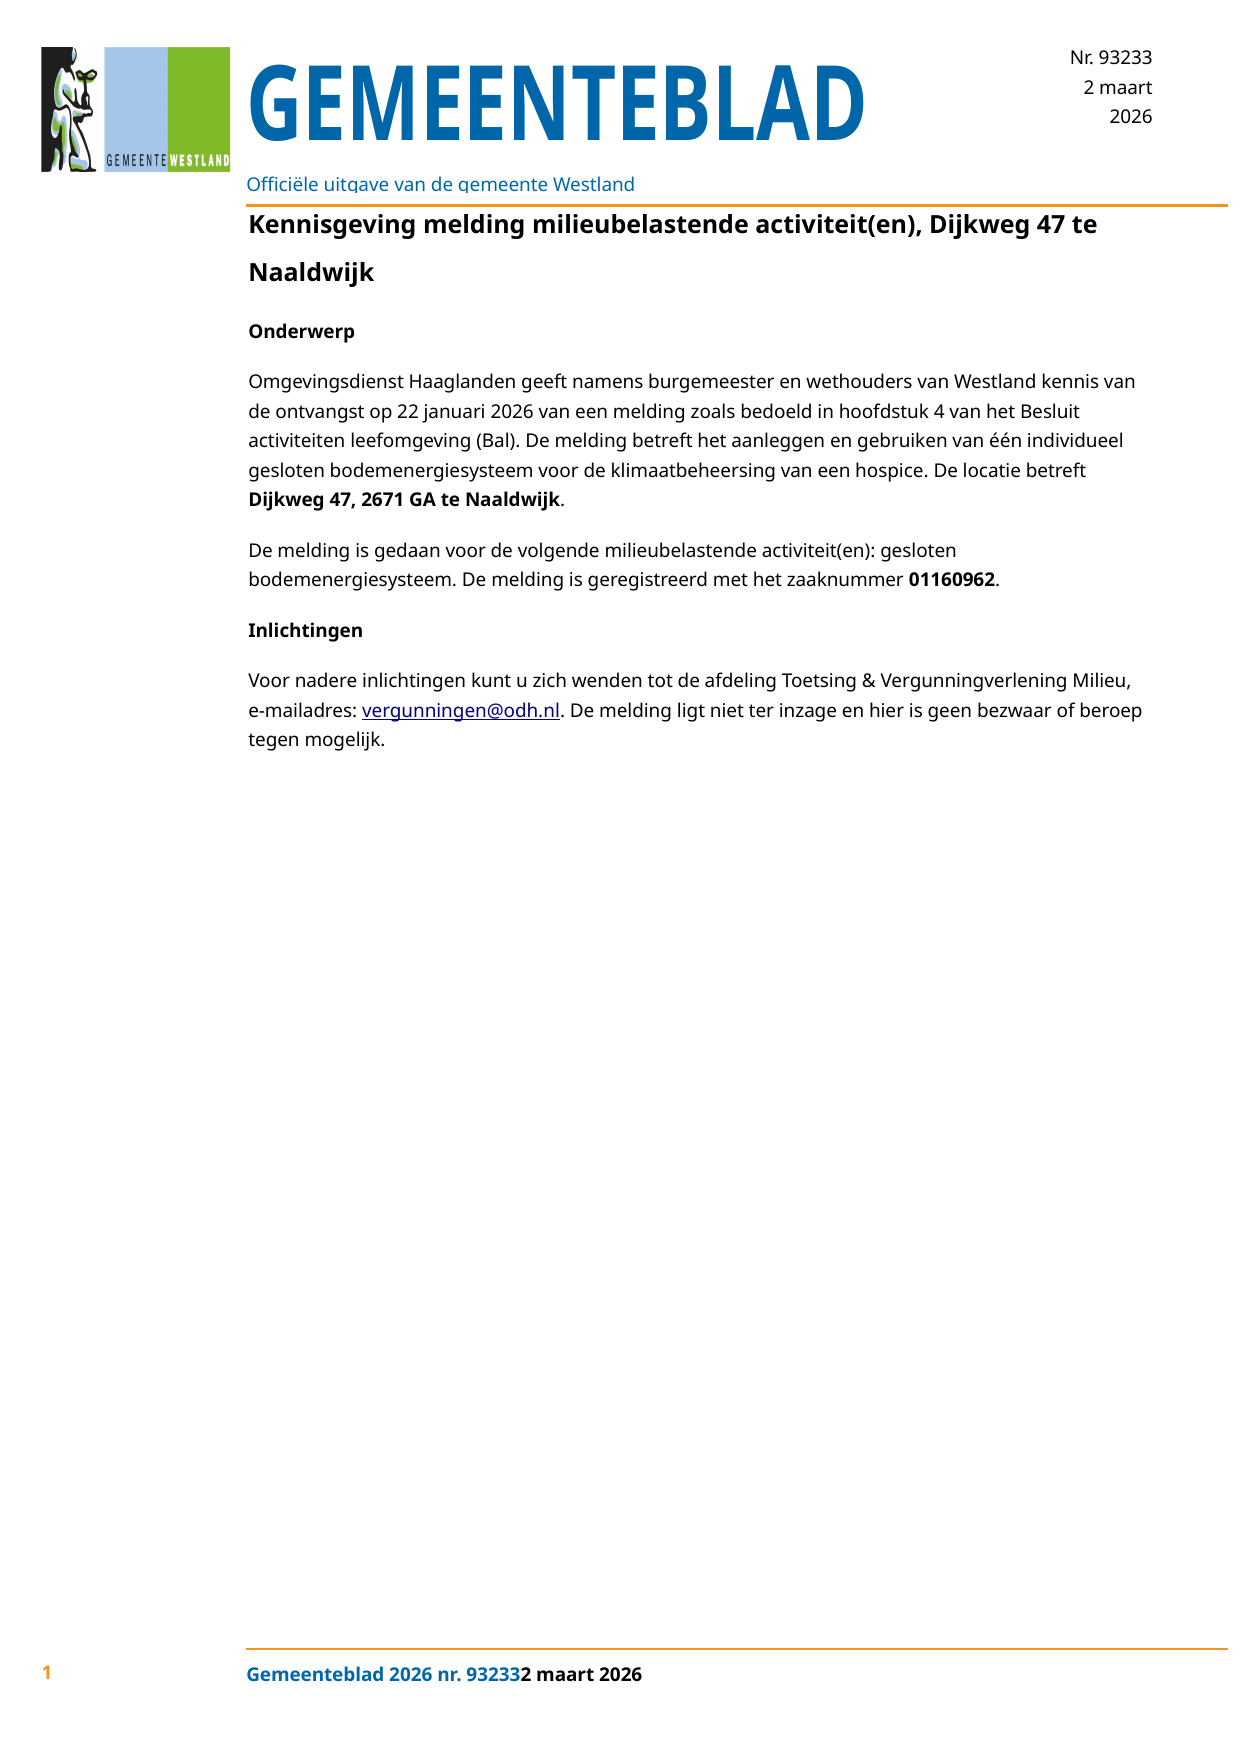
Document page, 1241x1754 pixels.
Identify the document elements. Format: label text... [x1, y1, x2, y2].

picture [41, 47, 231, 172]
text De melding is gedaan voor de volgende milieubelastende activiteit(en): gesloten bodemenergiesysteem. De melding is geregistreerd met het zaaknummer 01160962. [248, 537, 1152, 592]
text Onderwerp [248, 318, 1152, 344]
text Voor nadere inlichtingen kunt u zich wenden tot de afdeling Toetsing & Vergunningverlening Milieu, e-mailadres: vergunningen@odh.nl. De melding ligt niet ter inzage en hier is geen bezwaar of beroep tegen mogelijk. [248, 667, 1152, 752]
text Inlichtingen [248, 617, 1152, 643]
text Kennisgeving melding milieubelastende activiteit(en), Dijkweg 47 te Naaldwijk [248, 207, 1152, 288]
text Omgevingsdienst Haaglanden geeft namens burgemeester en wethouders van Westland kennis van de ontvangst op 22 januari 2026 van een melding zoals bedoeld in hoofdstuk 4 van het Besluit activiteiten leefomgeving (Bal). De melding betreft het aanleggen en gebruiken van één individueel gesloten bodemenergiesysteem voor de klimaatbeheersing van een hospice. De locatie betreft Dijkweg 47, 2671 GA te Naaldwijk. [248, 368, 1152, 512]
